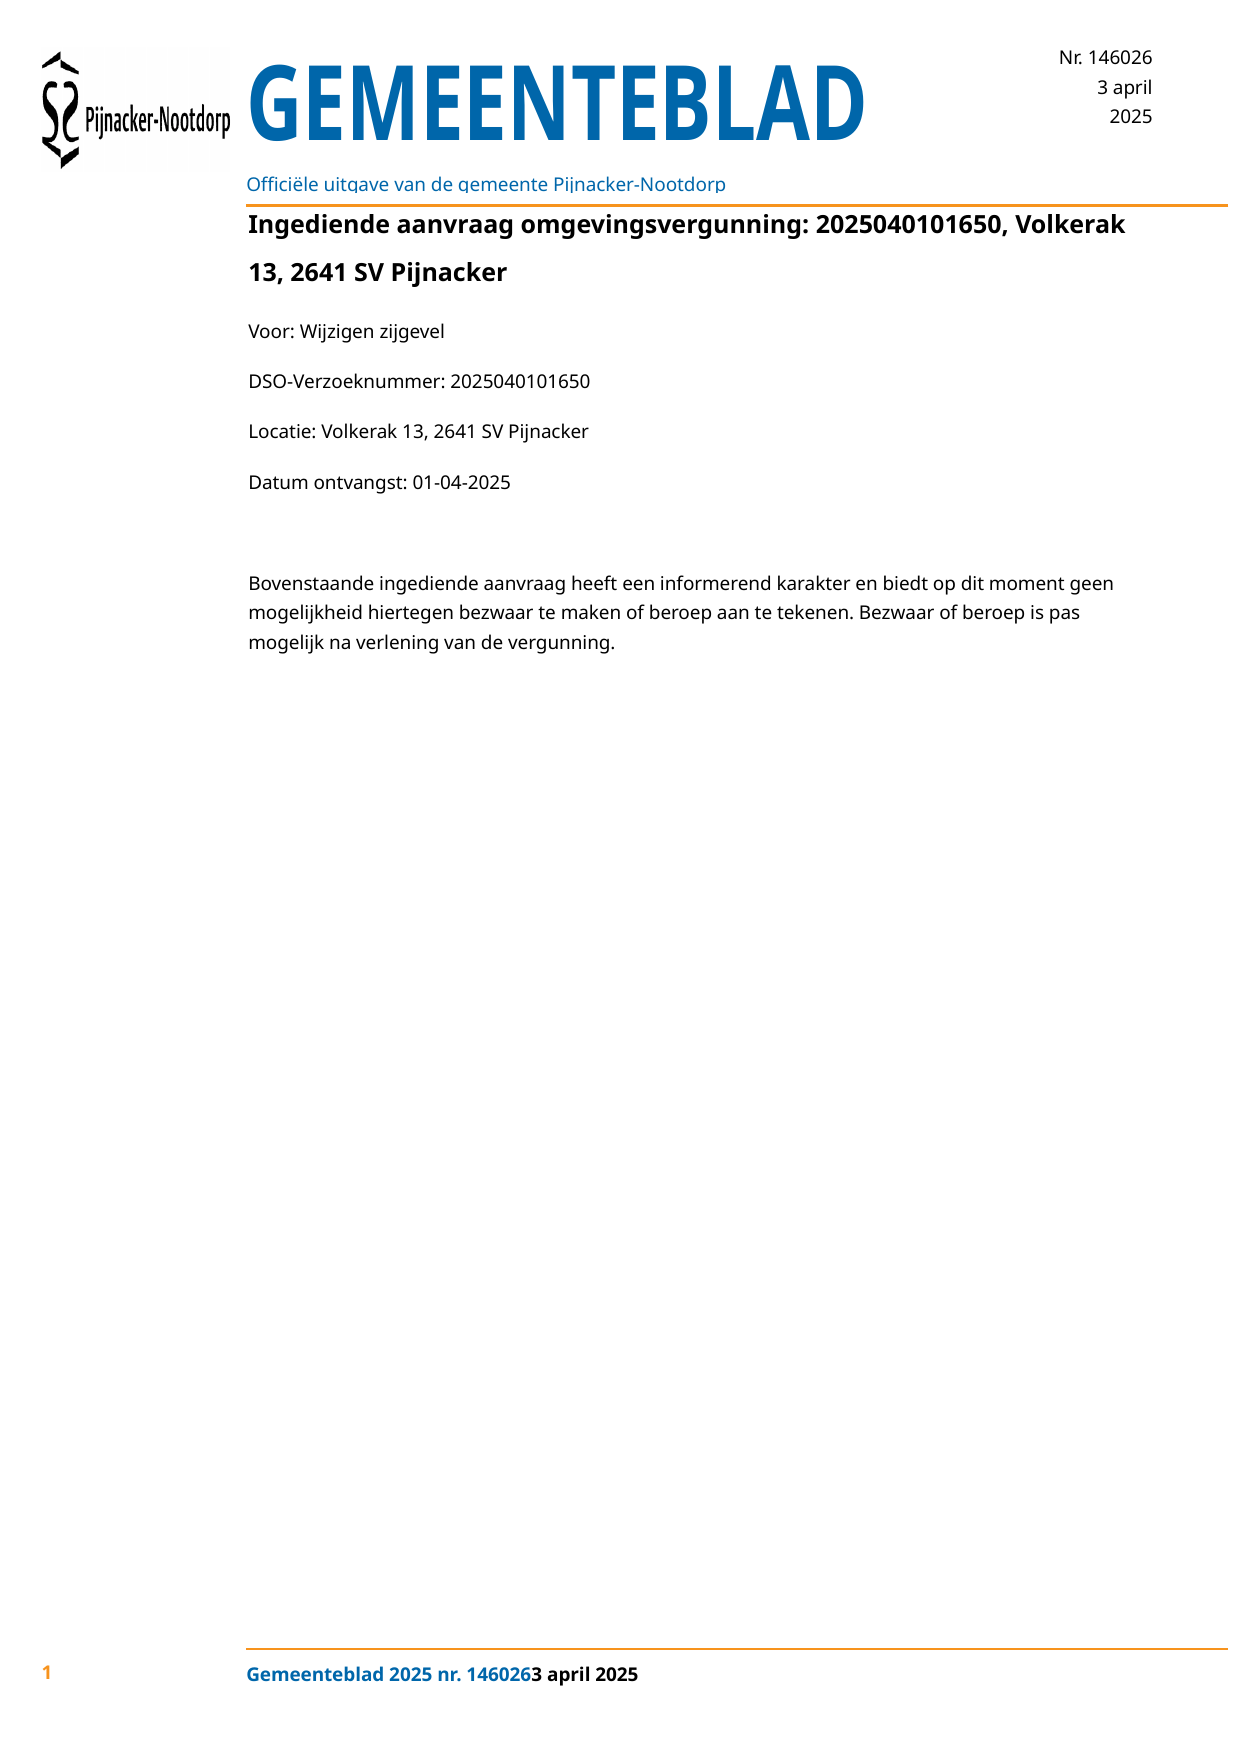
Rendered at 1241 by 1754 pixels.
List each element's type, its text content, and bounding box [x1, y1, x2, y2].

picture [41, 47, 231, 172]
text Bovenstaande ingediende aanvraag heeft een informerend karakter en biedt op dit moment geen mogelijkheid hiertegen bezwaar te maken of beroep aan te tekenen. Bezwaar of beroep is pas mogelijk na verlening van de vergunning. [248, 570, 1152, 655]
text Datum ontvangst: 01-04-2025 [248, 469, 1152, 495]
text DSO-Verzoeknummer: 2025040101650 [248, 368, 1152, 394]
text Voor: Wijzigen zijgevel [248, 318, 1152, 344]
text Ingediende aanvraag omgevingsvergunning: 2025040101650, Volkerak 13, 2641 SV Pijnacker [248, 207, 1152, 288]
text Locatie: Volkerak 13, 2641 SV Pijnacker [248, 419, 1152, 444]
